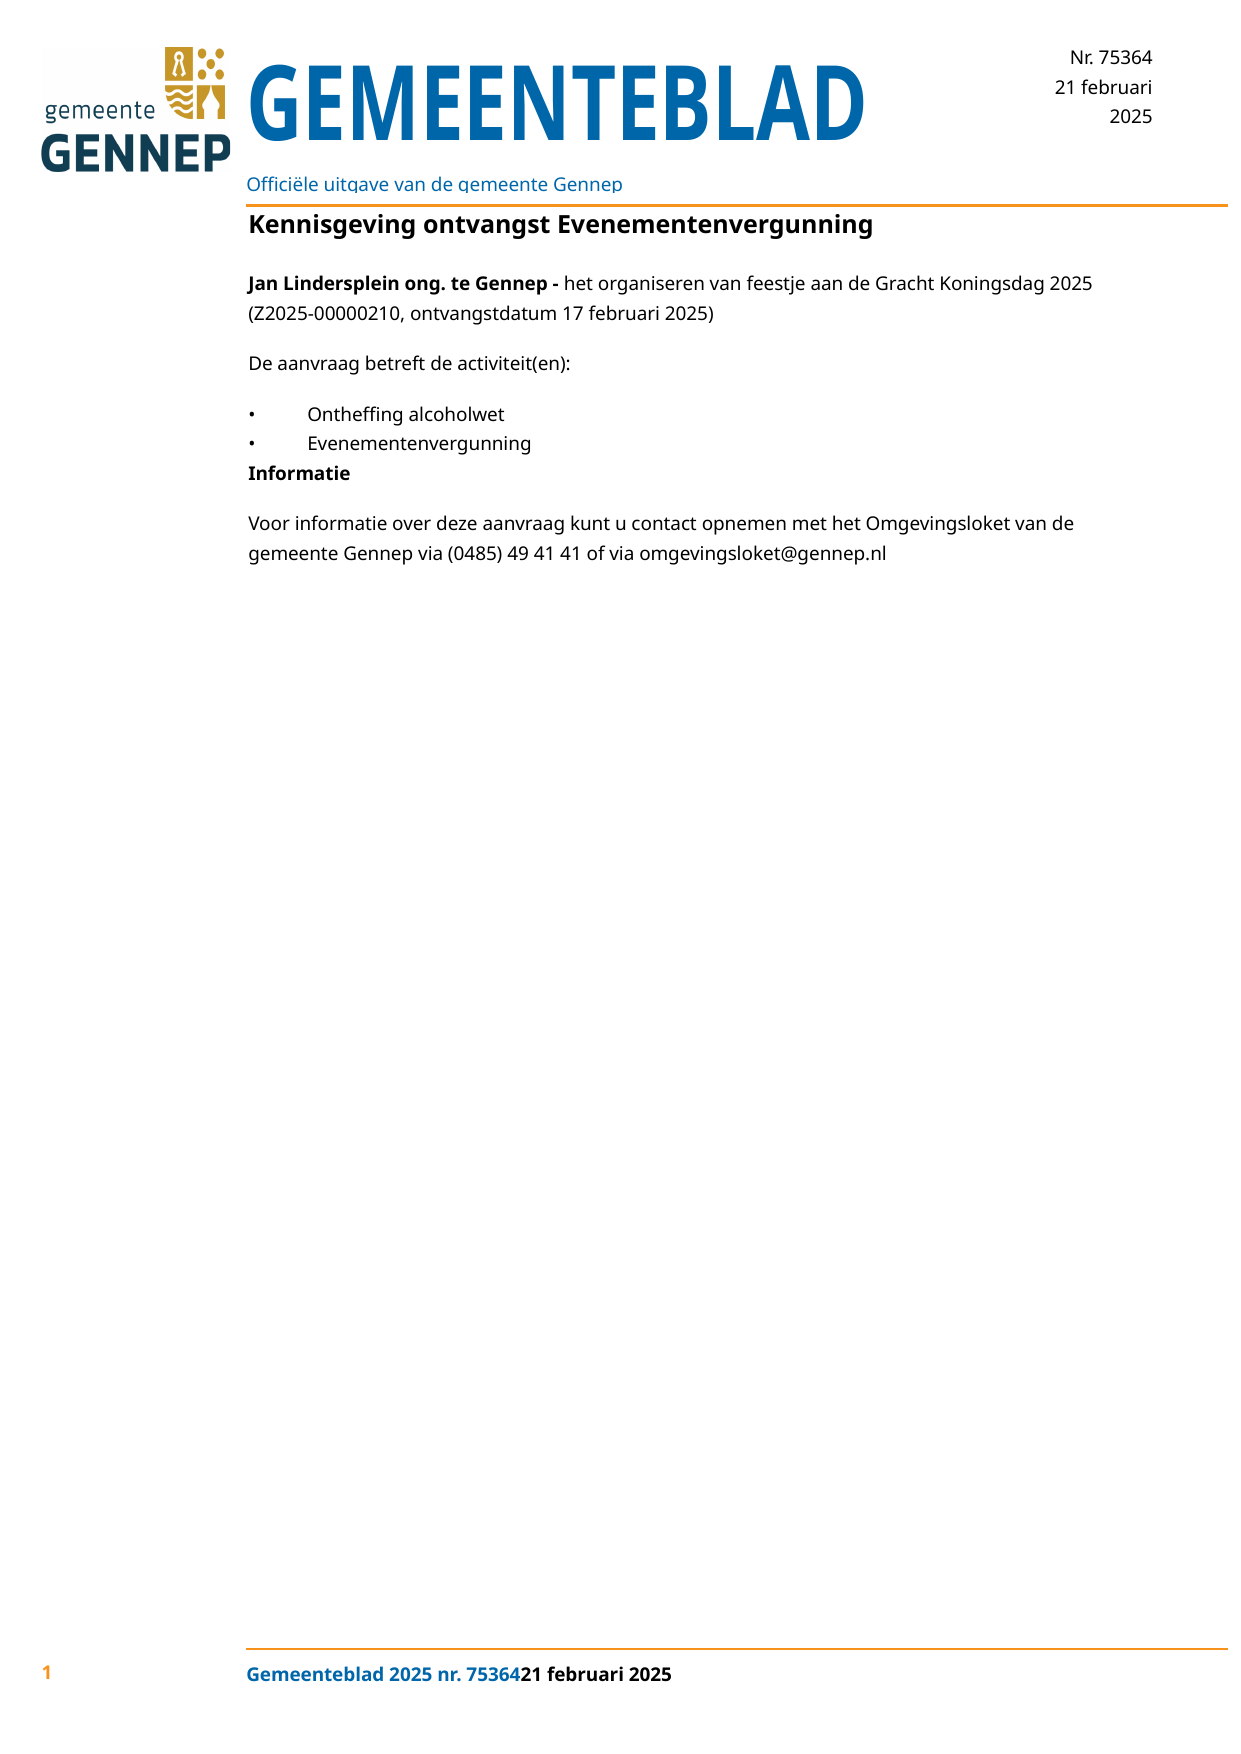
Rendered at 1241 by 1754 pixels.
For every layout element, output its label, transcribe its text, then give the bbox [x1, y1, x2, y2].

text Kennisgeving ontvangst Evenementenvergunning [248, 207, 1152, 241]
list Ontheffing alcoholwet [248, 401, 1152, 426]
text De aanvraag betreft de activiteit(en): [248, 350, 1152, 376]
text Voor informatie over deze aanvraag kunt u contact opnemen met het Omgevingsloket van de gemeente Gennep via (0485) 49 41 41 of via omgevingsloket@gennep.nl [248, 510, 1152, 566]
text Jan Lindersplein ong. te Gennep - het organiseren van feestje aan de Gracht Koningsdag 2025 (Z2025-00000210, ontvangstdatum 17 februari 2025) [248, 270, 1152, 326]
list Evenementenvergunning [248, 430, 1152, 456]
text Informatie [248, 460, 1152, 486]
picture [41, 47, 231, 172]
